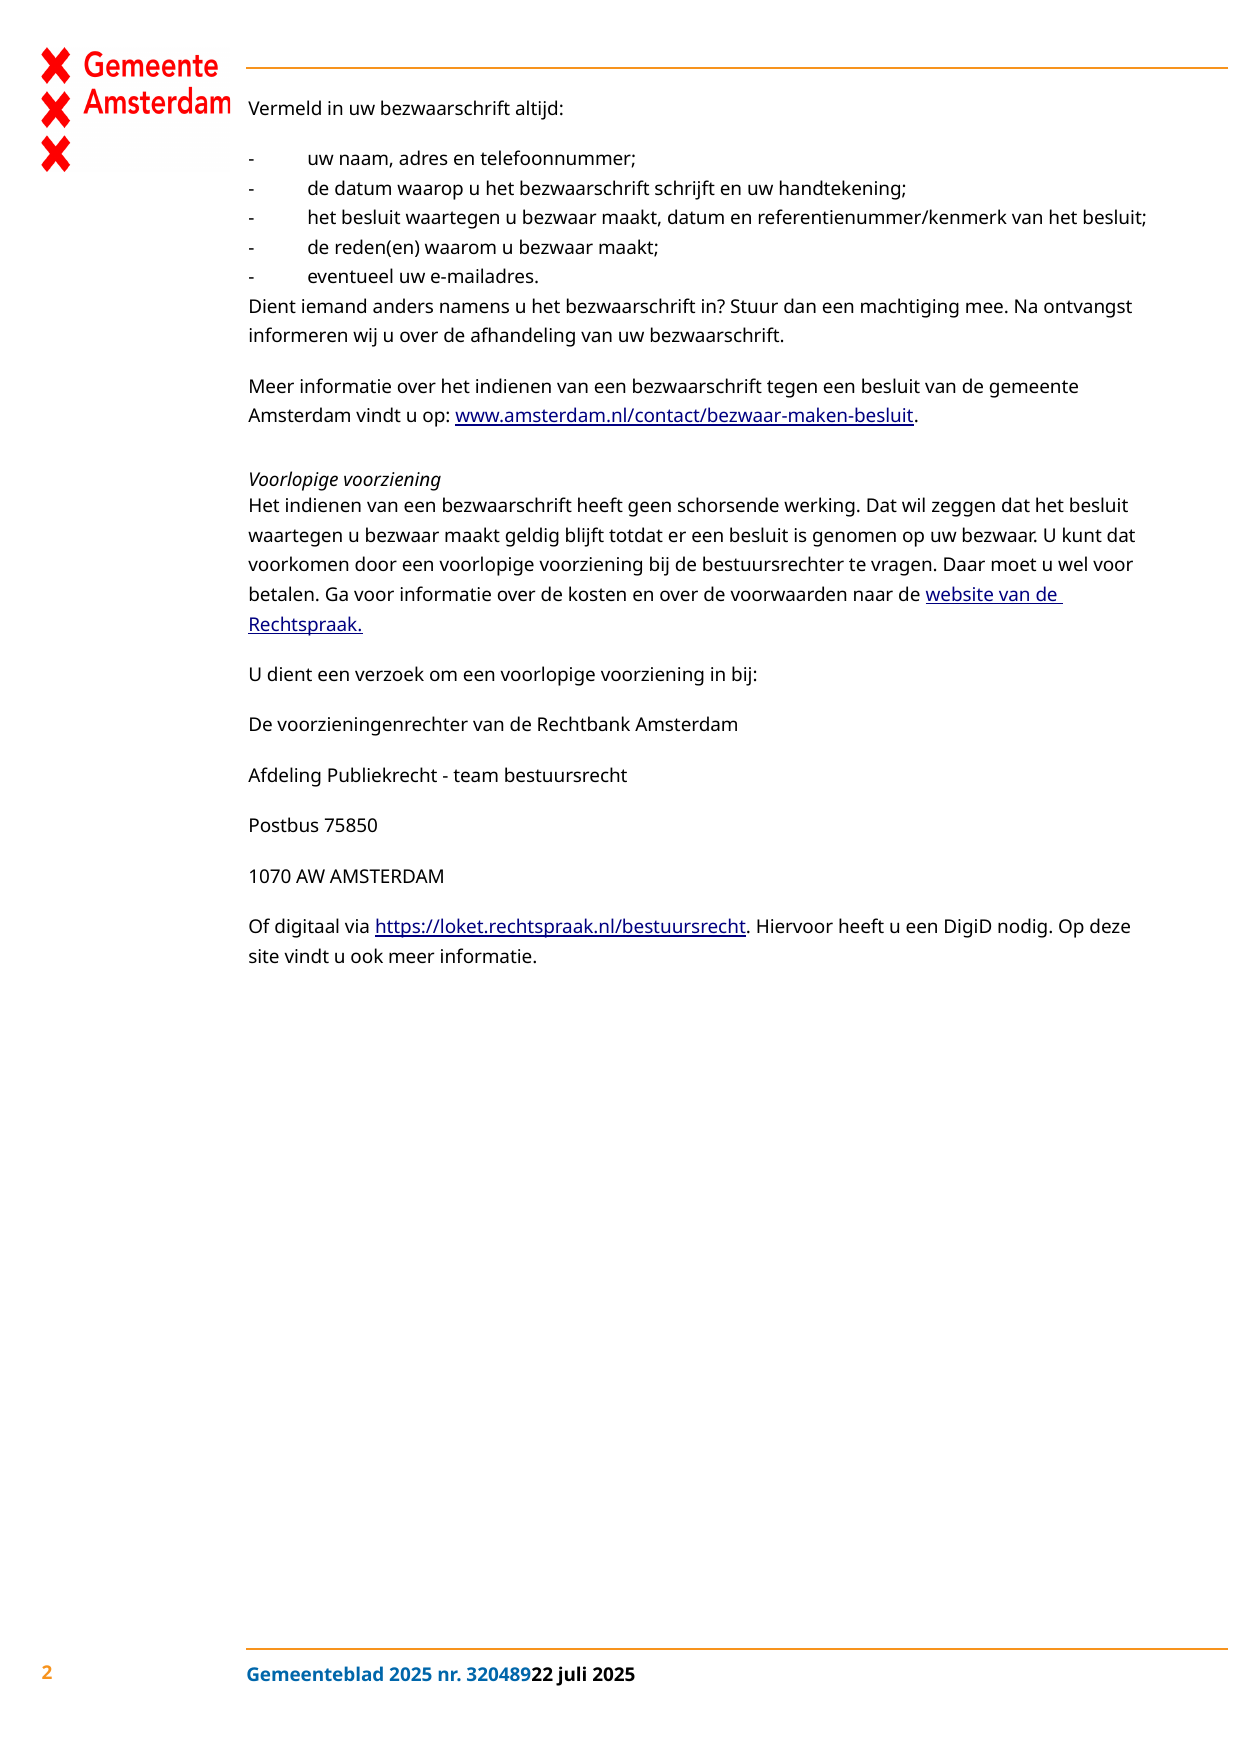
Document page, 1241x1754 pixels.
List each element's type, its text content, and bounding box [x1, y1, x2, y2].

text Postbus 75850 [248, 812, 1152, 838]
list de reden(en) waarom u bezwaar maakt; [248, 234, 1152, 260]
list het besluit waartegen u bezwaar maakt, datum en referentienummer/kenmerk van het besluit; [248, 204, 1152, 230]
text De voorzieningenrechter van de Rechtbank Amsterdam [248, 712, 1152, 737]
text Voorlopige voorziening [248, 467, 1152, 492]
text Dient iemand anders namens u het bezwaarschrift in? Stuur dan een machtiging mee. Na ontvangst informeren wij u over de afhandeling van uw bezwaarschrift. [248, 293, 1152, 348]
picture [41, 47, 231, 172]
text Of digitaal via https://loket.rechtspraak.nl/bestuursrecht. Hiervoor heeft u een DigiD nodig. Op deze site vindt u ook meer informatie. [248, 913, 1152, 968]
text Afdeling Publiekrecht - team bestuursrecht [248, 762, 1152, 788]
list eventueel uw e-mailadres. [248, 263, 1152, 289]
list uw naam, adres en telefoonnummer; [248, 145, 1152, 171]
text Vermeld in uw bezwaarschrift altijd: [248, 95, 1152, 121]
text 1070 AW AMSTERDAM [248, 863, 1152, 888]
text Het indienen van een bezwaarschrift heeft geen schorsende werking. Dat wil zeggen dat het besluit waartegen u bezwaar maakt geldig blijft totdat er een besluit is genomen op uw bezwaar. U kunt dat voorkomen door een voorlopige voorziening bij de bestuursrechter te vragen. Daar moet u wel voor betalen. Ga voor informatie over de kosten en over de voorwaarden naar de website van de Rechtspraak. [248, 492, 1152, 636]
text Meer informatie over het indienen van een bezwaarschrift tegen een besluit van de gemeente Amsterdam vindt u op: www.amsterdam.nl/contact/bezwaar-maken-besluit. [248, 373, 1152, 428]
text U dient een verzoek om een voorlopige voorziening in bij: [248, 661, 1152, 687]
list de datum waarop u het bezwaarschrift schrijft en uw handtekening; [248, 175, 1152, 201]
